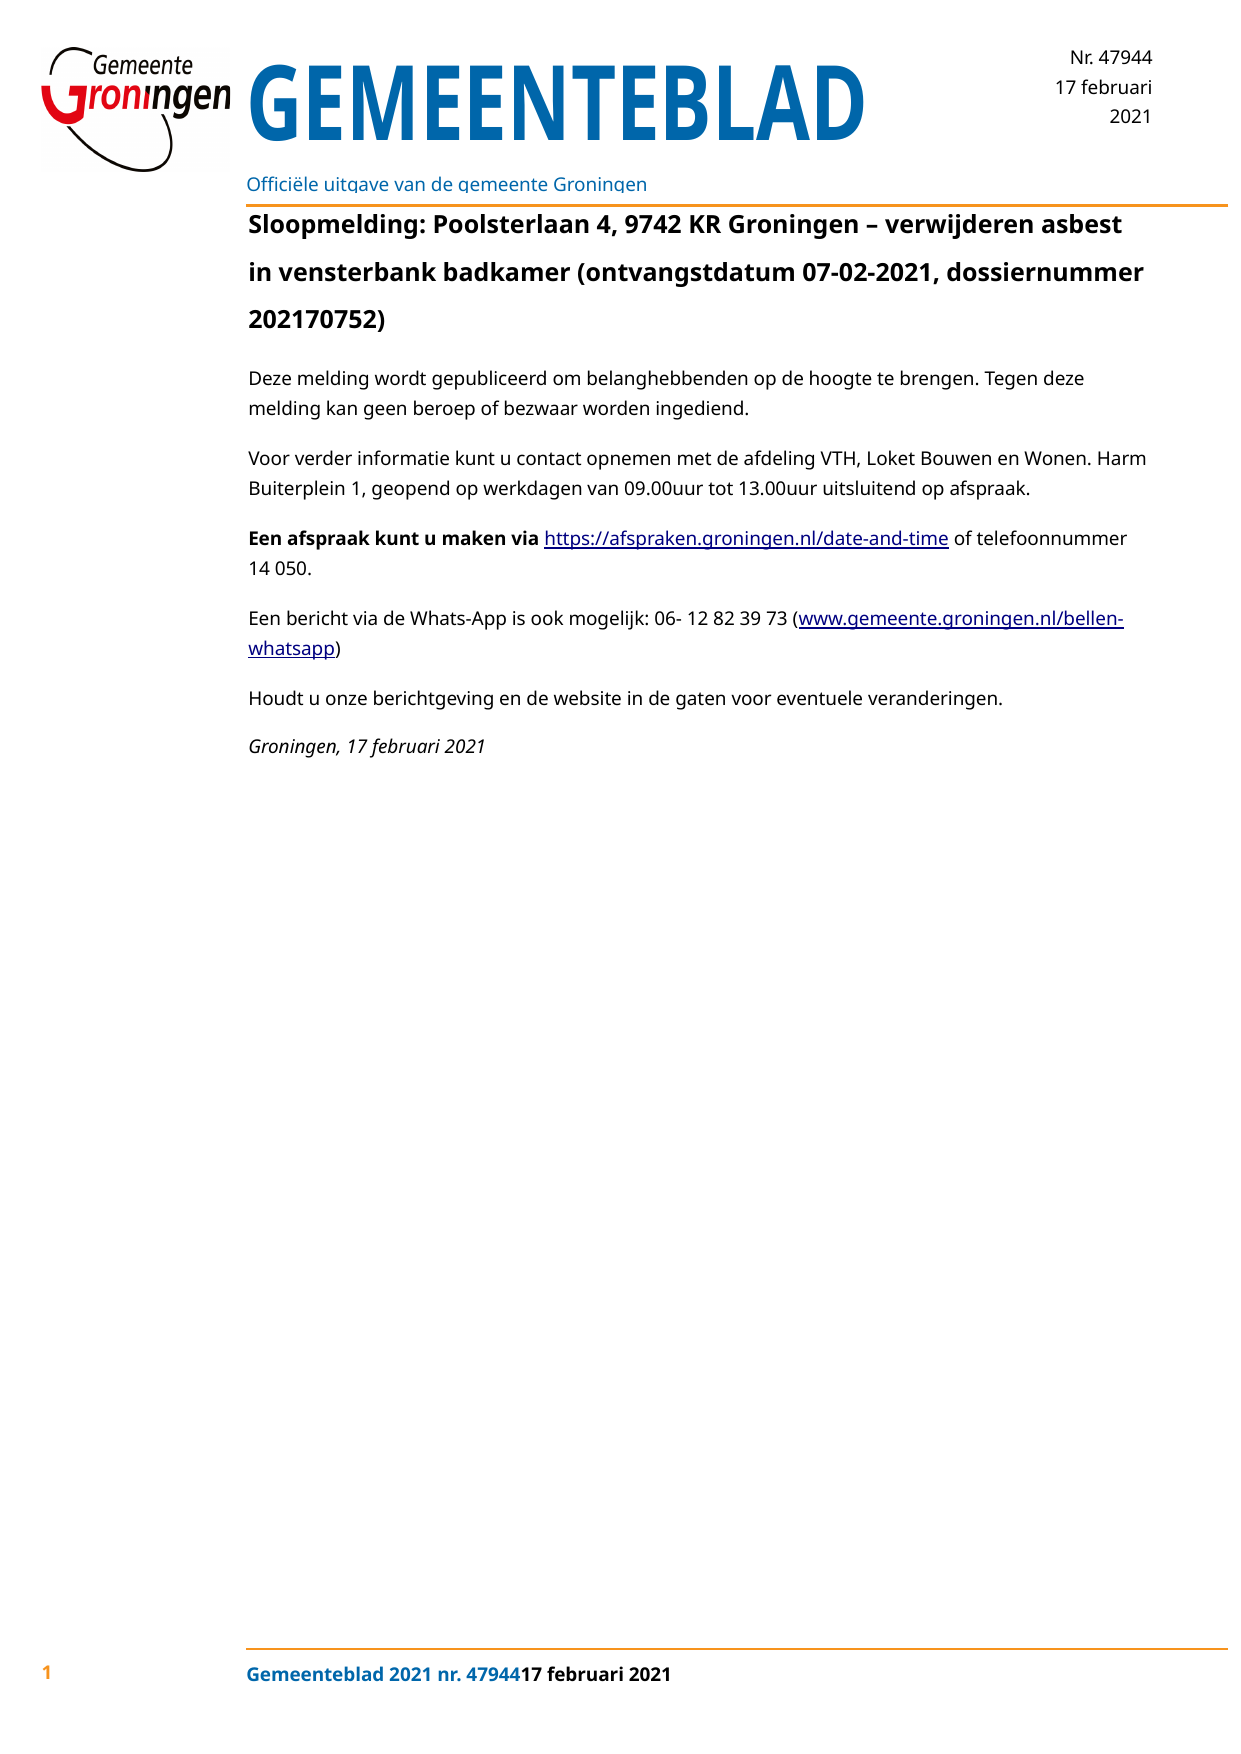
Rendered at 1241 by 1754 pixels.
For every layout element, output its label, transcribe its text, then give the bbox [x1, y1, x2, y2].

text Deze melding wordt gepubliceerd om belanghebbenden op de hoogte te brengen. Tegen deze melding kan geen beroep of bezwaar worden ingediend. [248, 366, 1152, 421]
picture [41, 47, 231, 172]
text Groningen, 17 februari 2021 [248, 733, 1152, 759]
text Voor verder informatie kunt u contact opnemen met de afdeling VTH, Loket Bouwen en Wonen. Harm Buiterplein 1, geopend op werkdagen van 09.00uur tot 13.00uur uitsluitend op afspraak. [248, 446, 1152, 501]
text Een bericht via de Whats-App is ook mogelijk: 06- 12 82 39 73 (www.gemeente.groningen.nl/bellen-whatsapp) [248, 606, 1152, 661]
text Een afspraak kunt u maken via https://afspraken.groningen.nl/date-and-time of telefoonnummer 14 050. [248, 526, 1152, 581]
text Houdt u onze berichtgeving en de website in de gaten voor eventuele veranderingen. [248, 686, 1152, 711]
text Sloopmelding: Poolsterlaan 4, 9742 KR Groningen – verwijderen asbest in vensterbank badkamer (ontvangstdatum 07-02-2021, dossiernummer 202170752) [248, 207, 1152, 336]
